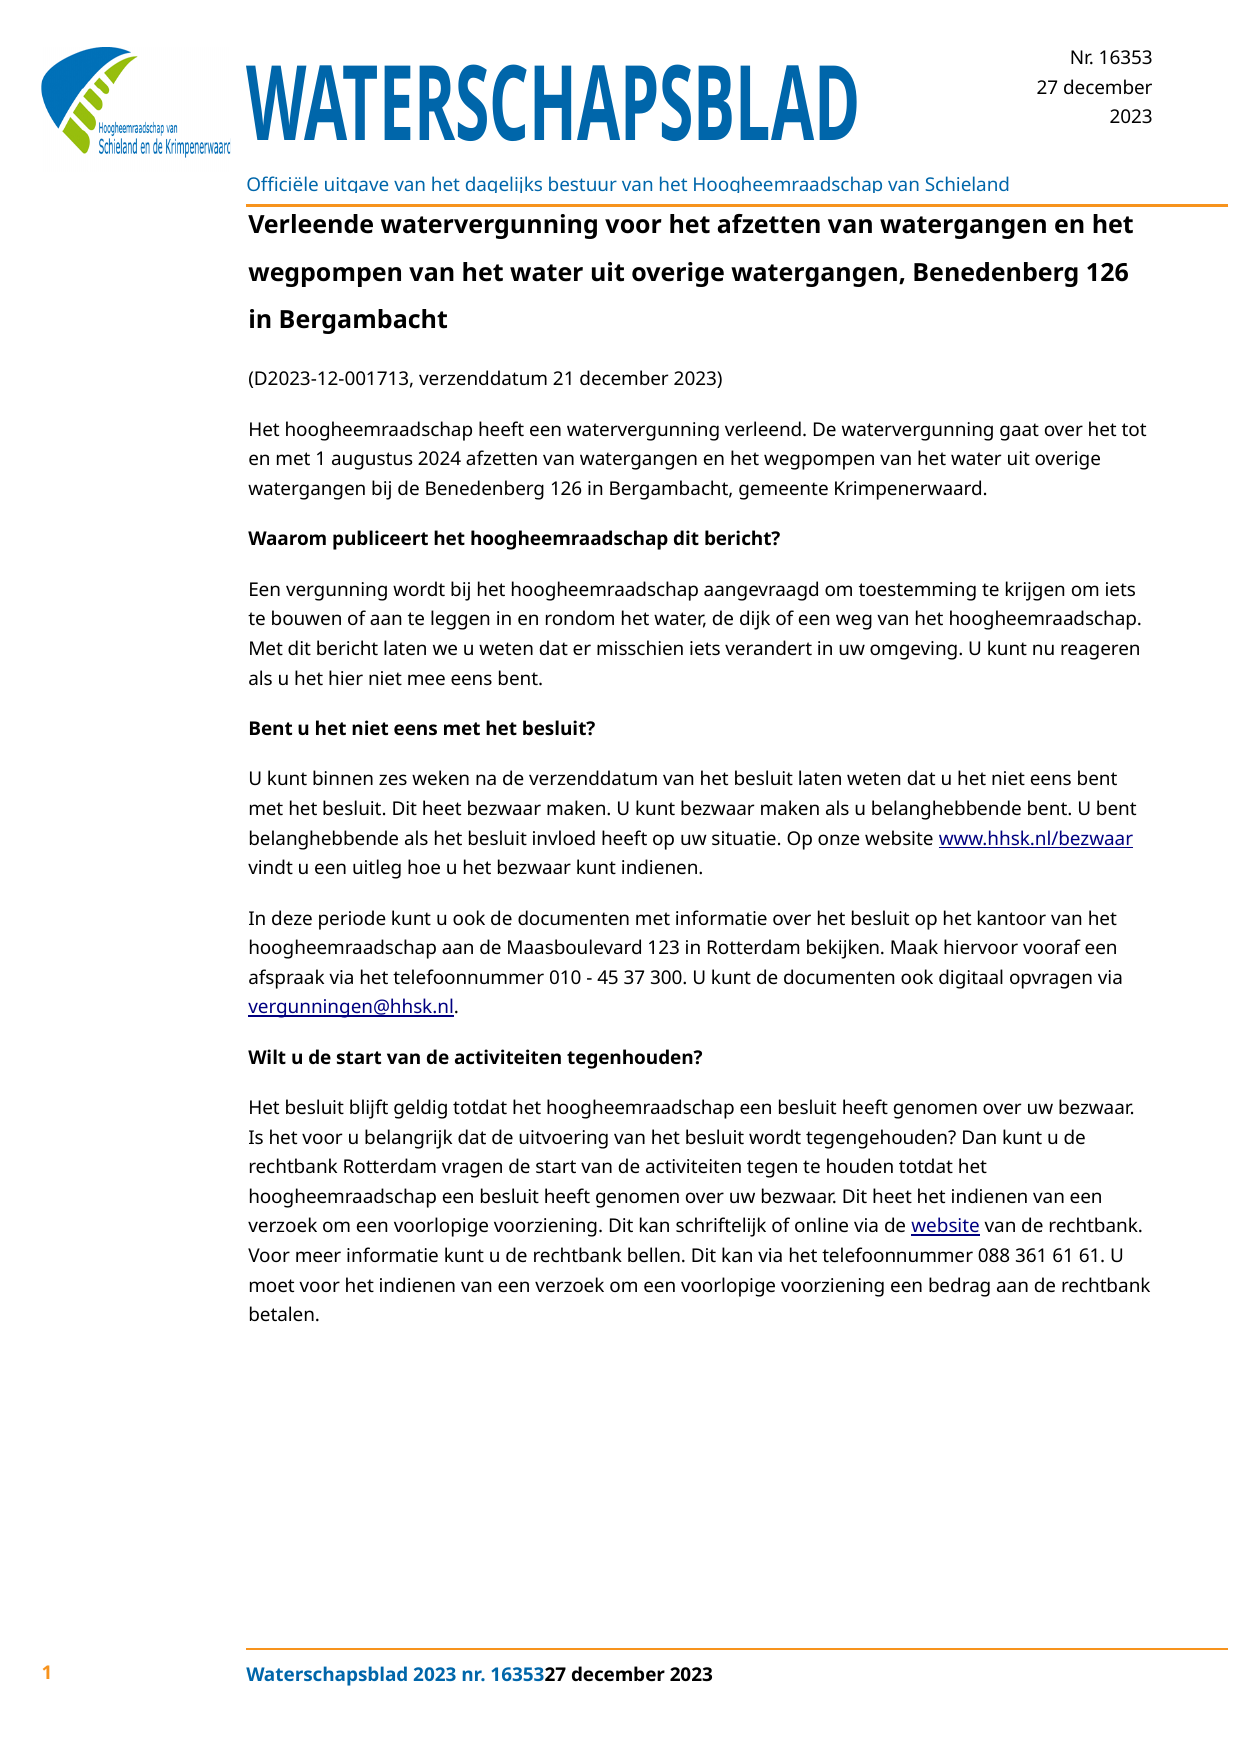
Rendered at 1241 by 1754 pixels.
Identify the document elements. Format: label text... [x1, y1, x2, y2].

text Het besluit blijft geldig totdat het hoogheemraadschap een besluit heeft genomen over uw bezwaar. Is het voor u belangrijk dat de uitvoering van het besluit wordt tegengehouden? Dan kunt u de rechtbank Rotterdam vragen de start van de activiteiten tegen te houden totdat het hoogheemraadschap een besluit heeft genomen over uw bezwaar. Dit heet het indienen van een verzoek om een voorlopige voorziening. Dit kan schriftelijk of online via de website van de rechtbank. Voor meer informatie kunt u de rechtbank bellen. Dit kan via het telefoonnummer 088 361 61 61. U moet voor het indienen van een verzoek om een voorlopige voorziening een bedrag aan de rechtbank betalen. [248, 1094, 1152, 1327]
text Bent u het niet eens met het besluit? [248, 715, 1152, 741]
text Wilt u de start van de activiteiten tegenhouden? [248, 1044, 1152, 1069]
text Het hoogheemraadschap heeft een watervergunning verleend. De watervergunning gaat over het tot en met 1 augustus 2024 afzetten van watergangen en het wegpompen van het water uit overige watergangen bij de Benedenberg 126 in Bergambacht, gemeente Krimpenerwaard. [248, 416, 1152, 501]
text Verleende watervergunning voor het afzetten van watergangen en het wegpompen van het water uit overige watergangen, Benedenberg 126 in Bergambacht [248, 207, 1152, 336]
text In deze periode kunt u ook de documenten met informatie over het besluit op het kantoor van het hoogheemraadschap aan de Maasboulevard 123 in Rotterdam bekijken. Maak hiervoor vooraf een afspraak via het telefoonnummer 010 - 45 37 300. U kunt de documenten ook digitaal opvragen via vergunningen@hhsk.nl. [248, 905, 1152, 1019]
text Een vergunning wordt bij het hoogheemraadschap aangevraagd om toestemming te krijgen om iets te bouwen of aan te leggen in en rondom het water, de dijk of een weg van het hoogheemraadschap. Met dit bericht laten we u weten dat er misschien iets verandert in uw omgeving. U kunt nu reageren als u het hier niet mee eens bent. [248, 576, 1152, 690]
picture [41, 47, 231, 172]
text (D2023-12-001713, verzenddatum 21 december 2023) [248, 366, 1152, 391]
text Waarom publiceert het hoogheemraadschap dit bericht? [248, 526, 1152, 551]
text U kunt binnen zes weken na de verzenddatum van het besluit laten weten dat u het niet eens bent met het besluit. Dit heet bezwaar maken. U kunt bezwaar maken als u belanghebbende bent. U bent belanghebbende als het besluit invloed heeft op uw situatie. Op onze website www.hhsk.nl/bezwaar vindt u een uitleg hoe u het bezwaar kunt indienen. [248, 766, 1152, 880]
